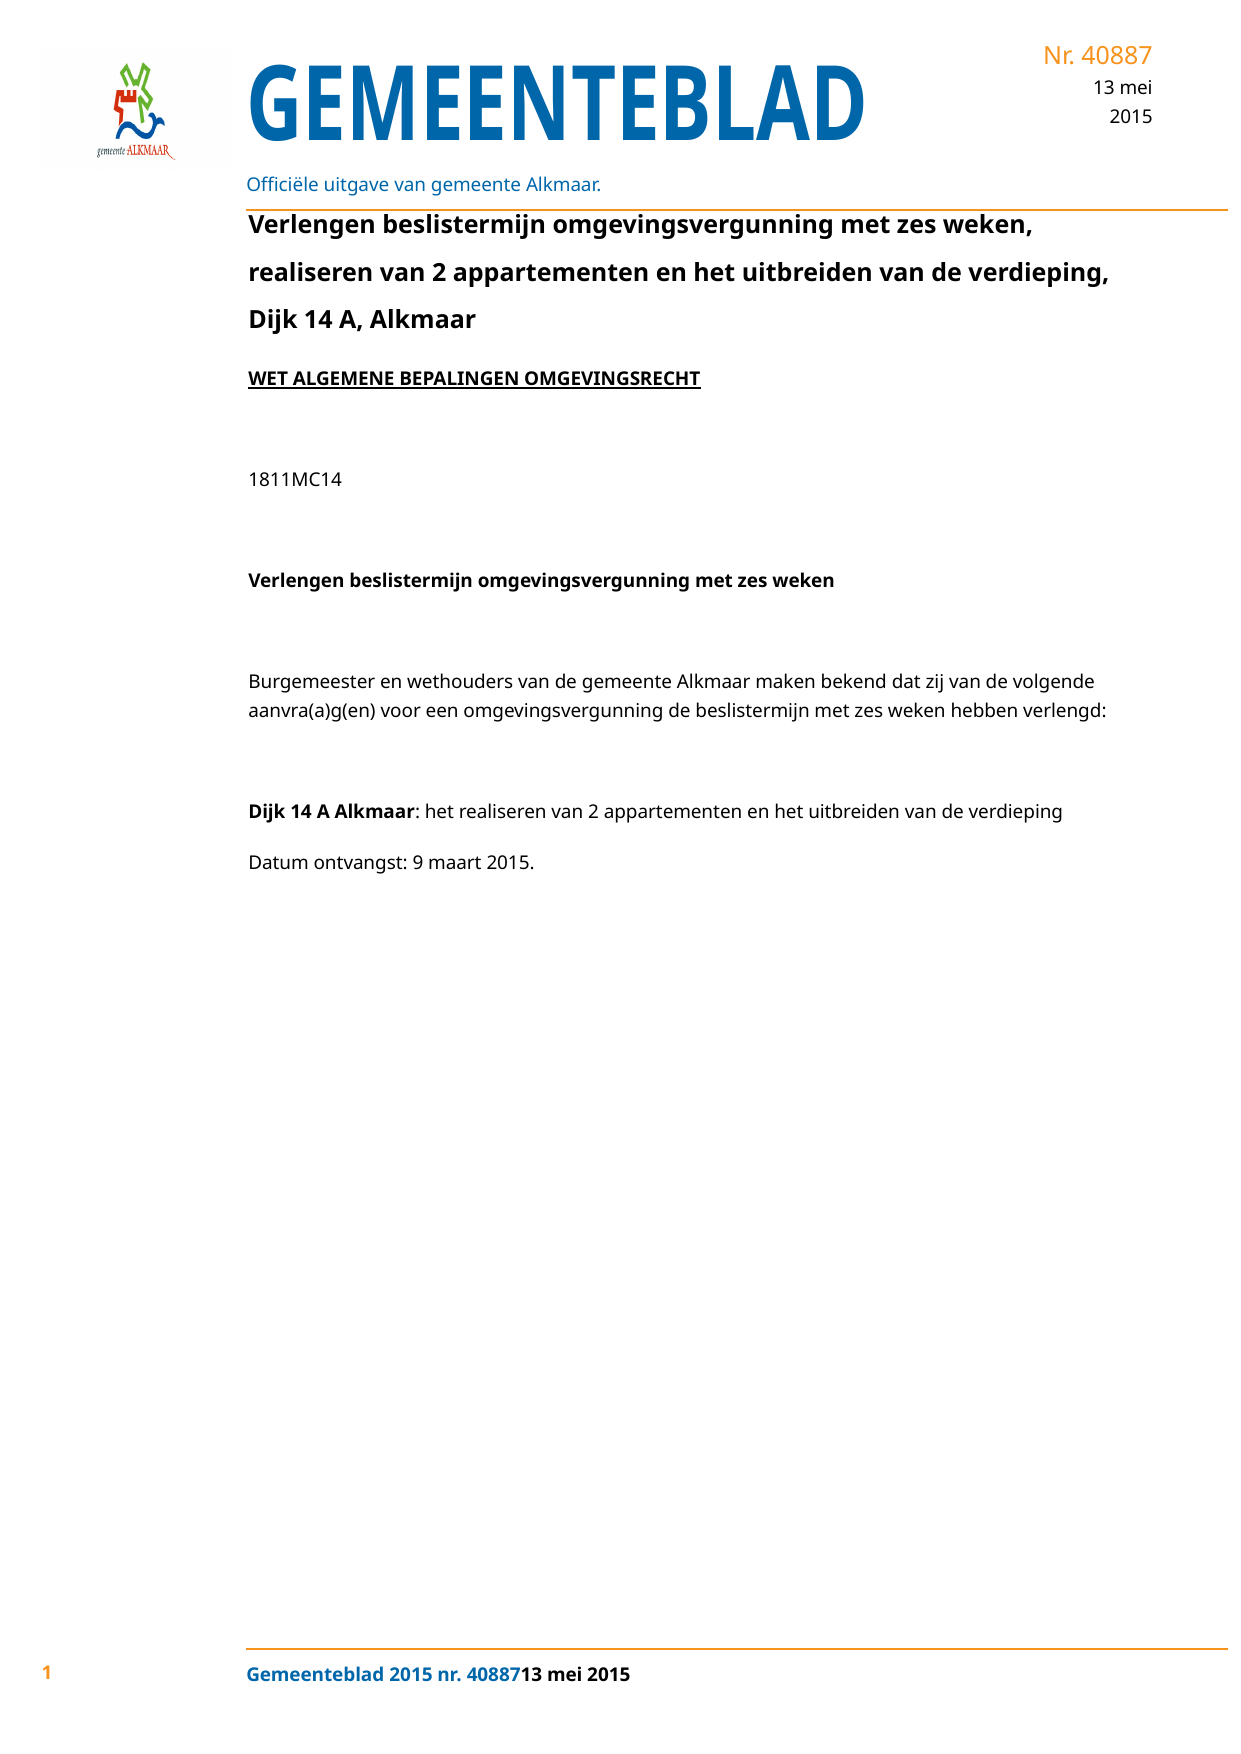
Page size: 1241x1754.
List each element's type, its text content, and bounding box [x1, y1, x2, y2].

picture [41, 47, 231, 172]
text 1811MC14 [248, 466, 1152, 492]
text Verlengen beslistermijn omgevingsvergunning met zes weken [248, 567, 1152, 593]
text WET ALGEMENE BEPALINGEN OMGEVINGSRECHT [248, 366, 1152, 391]
text Burgemeester en wethouders van de gemeente Alkmaar maken bekend dat zij van de volgende aanvra(a)g(en) voor een omgevingsvergunning de beslistermijn met zes weken hebben verlengd: [248, 668, 1152, 723]
text Datum ontvangst: 9 maart 2015. [248, 849, 1152, 874]
text Dijk 14 A Alkmaar: het realiseren van 2 appartementen en het uitbreiden van de verdieping [248, 798, 1152, 824]
text Verlengen beslistermijn omgevingsvergunning met zes weken, realiseren van 2 appartementen en het uitbreiden van de verdieping, Dijk 14 A, Alkmaar [248, 211, 1152, 336]
